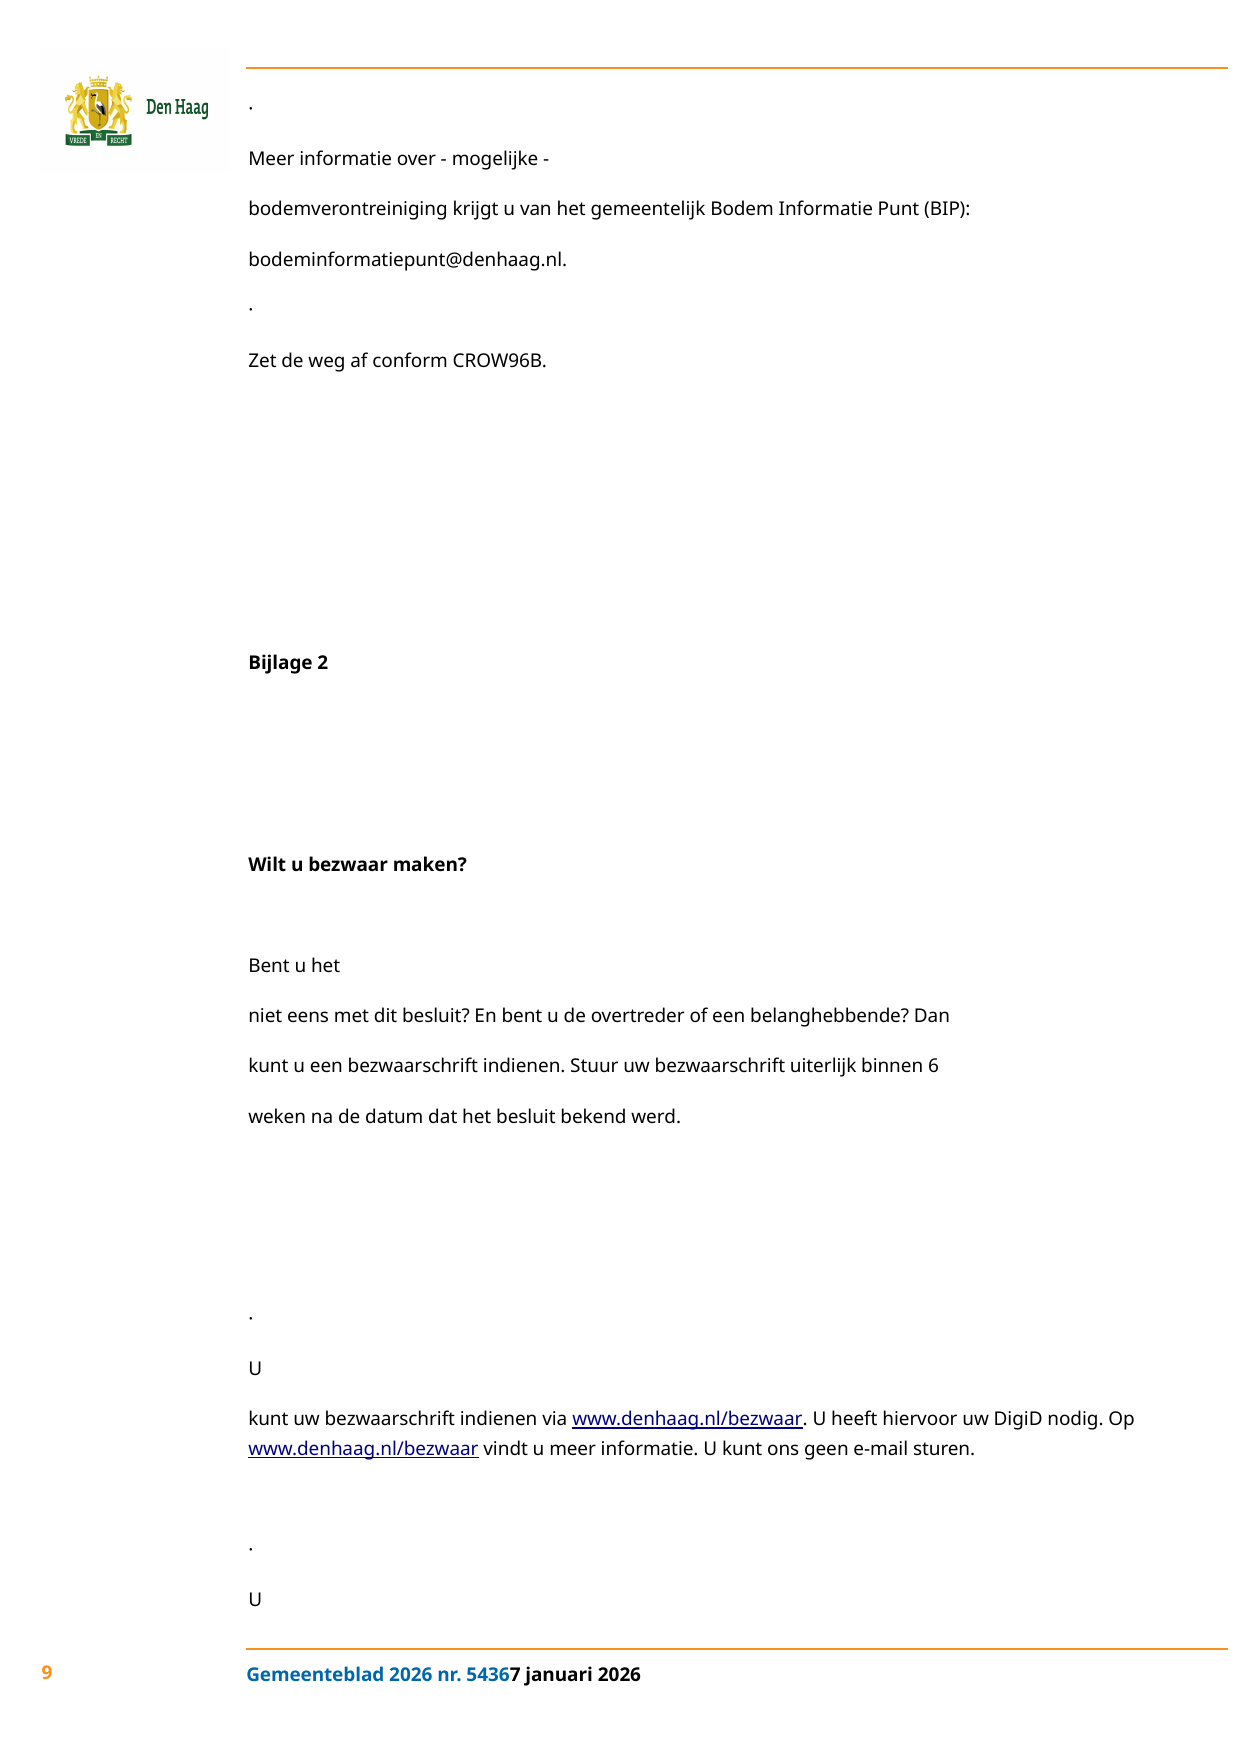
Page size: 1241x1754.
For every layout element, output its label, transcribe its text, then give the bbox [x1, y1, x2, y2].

text Bent u het [248, 952, 1152, 978]
text Bijlage 2 [248, 649, 1152, 675]
text · [248, 1536, 1152, 1562]
text niet eens met dit besluit? En bent u de overtreder of een belanghebbende? Dan [248, 1002, 1152, 1028]
text bodemverontreiniging krijgt u van het gemeentelijk Bodem Informatie Punt (BIP): [248, 196, 1152, 221]
text Wilt u bezwaar maken? [248, 851, 1152, 877]
text kunt uw bezwaarschrift indienen via www.denhaag.nl/bezwaar. U heeft hiervoor uw DigiD nodig. Op www.denhaag.nl/bezwaar vindt u meer informatie. U kunt ons geen e-mail sturen. [248, 1406, 1152, 1461]
text bodeminformatiepunt@denhaag.nl. [248, 246, 1152, 272]
text · [248, 296, 1152, 322]
text U [248, 1586, 1152, 1612]
text Meer informatie over - mogelijke - [248, 145, 1152, 171]
text weken na de datum dat het besluit bekend werd. [248, 1103, 1152, 1129]
picture [41, 47, 231, 172]
text · [248, 95, 1152, 121]
text · [248, 1305, 1152, 1331]
text kunt u een bezwaarschrift indienen. Stuur uw bezwaarschrift uiterlijk binnen 6 [248, 1053, 1152, 1078]
text U [248, 1355, 1152, 1381]
text Zet de weg af conform CROW96B. [248, 347, 1152, 373]
